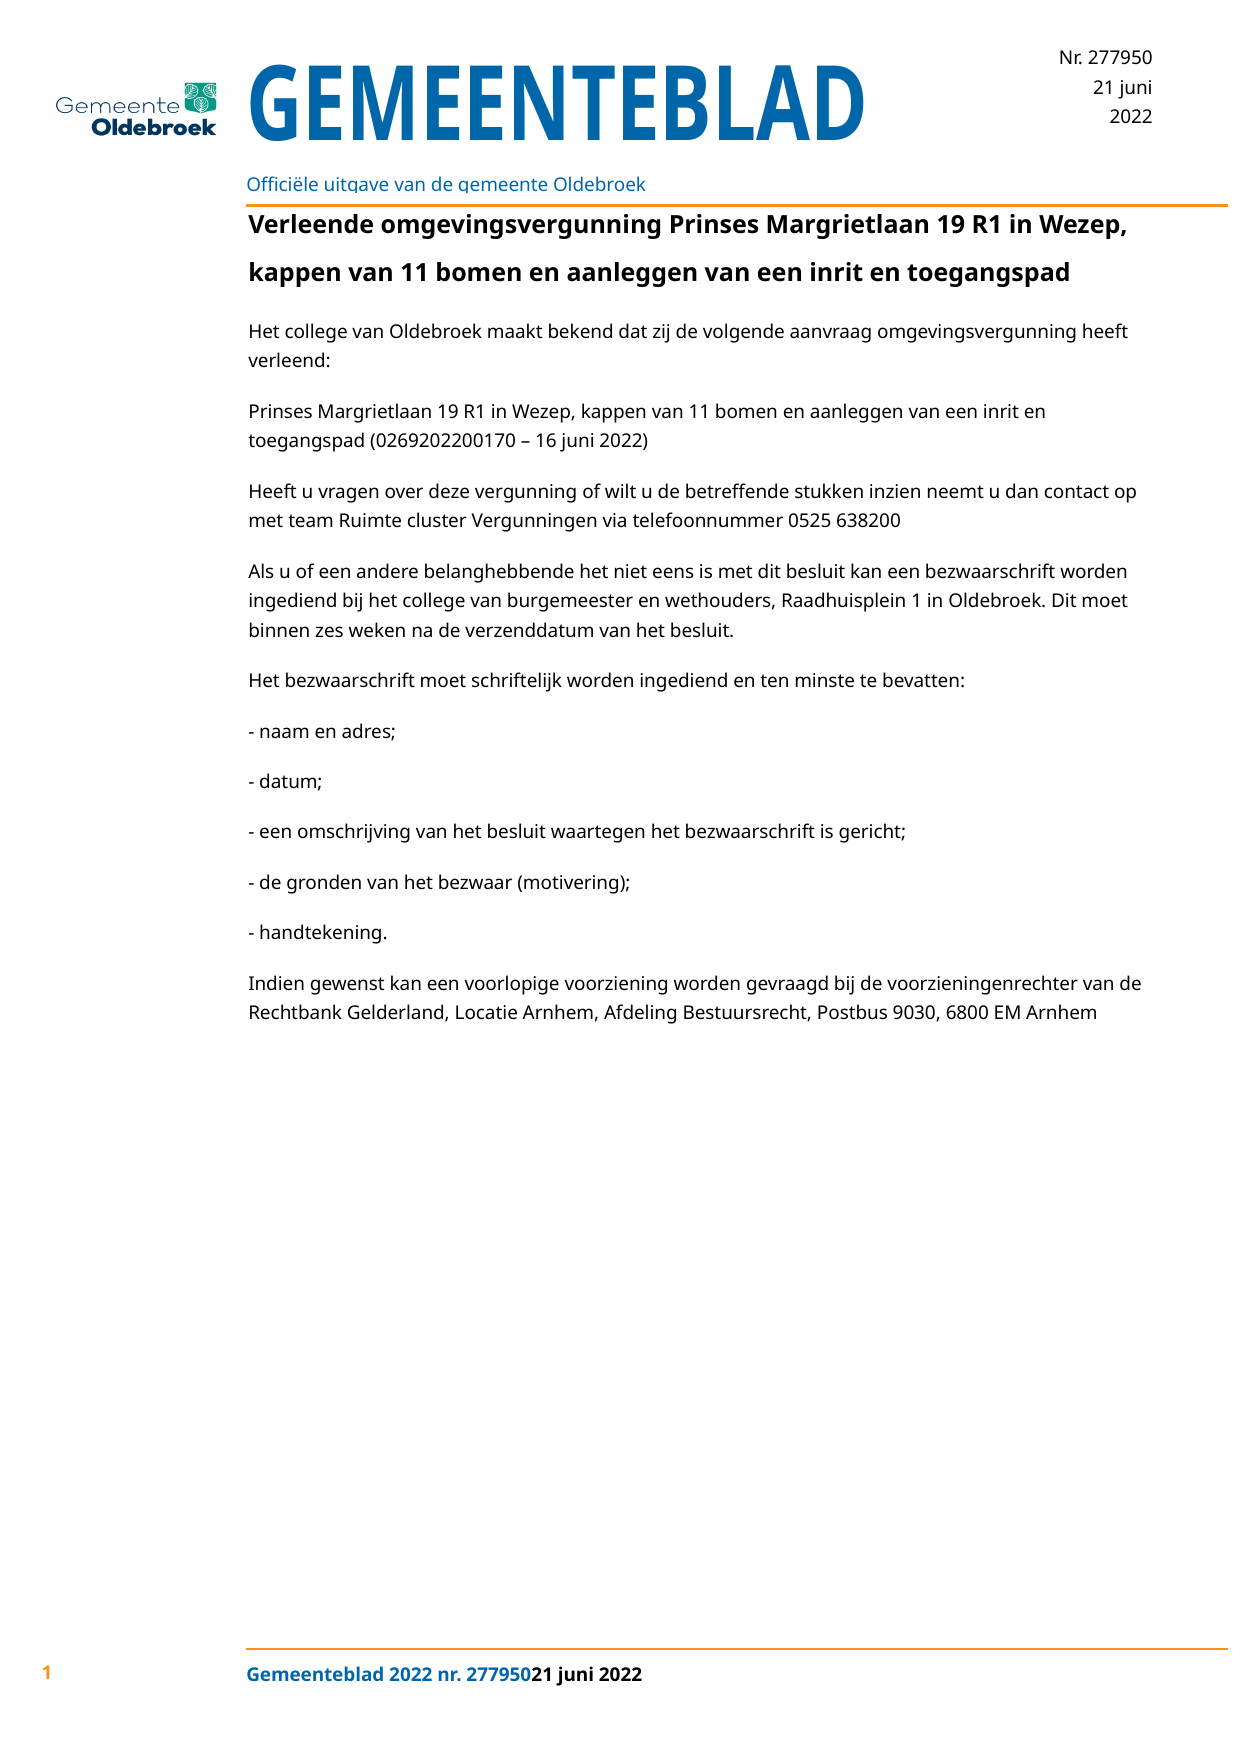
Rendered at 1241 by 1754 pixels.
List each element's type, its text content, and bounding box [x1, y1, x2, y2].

text - een omschrijving van het besluit waartegen het bezwaarschrift is gericht; [248, 819, 1152, 844]
picture [41, 47, 231, 172]
text - naam en adres; [248, 718, 1152, 744]
text - handtekening. [248, 919, 1152, 945]
text Verleende omgevingsvergunning Prinses Margrietlaan 19 R1 in Wezep, kappen van 11 bomen en aanleggen van een inrit en toegangspad [248, 207, 1152, 288]
text - datum; [248, 768, 1152, 794]
text Heeft u vragen over deze vergunning of wilt u de betreffende stukken inzien neemt u dan contact op met team Ruimte cluster Vergunningen via telefoonnummer 0525 638200 [248, 478, 1152, 533]
text - de gronden van het bezwaar (motivering); [248, 869, 1152, 895]
text Het bezwaarschrift moet schriftelijk worden ingediend en ten minste te bevatten: [248, 667, 1152, 693]
text Als u of een andere belanghebbende het niet eens is met dit besluit kan een bezwaarschrift worden ingediend bij het college van burgemeester en wethouders, Raadhuisplein 1 in Oldebroek. Dit moet binnen zes weken na de verzenddatum van het besluit. [248, 558, 1152, 643]
text Het college van Oldebroek maakt bekend dat zij de volgende aanvraag omgevingsvergunning heeft verleend: [248, 318, 1152, 373]
text Indien gewenst kan een voorlopige voorziening worden gevraagd bij de voorzieningenrechter van de Rechtbank Gelderland, Locatie Arnhem, Afdeling Bestuursrecht, Postbus 9030, 6800 EM Arnhem [248, 970, 1152, 1025]
text Prinses Margrietlaan 19 R1 in Wezep, kappen van 11 bomen en aanleggen van een inrit en toegangspad (0269202200170 – 16 juni 2022) [248, 398, 1152, 453]
